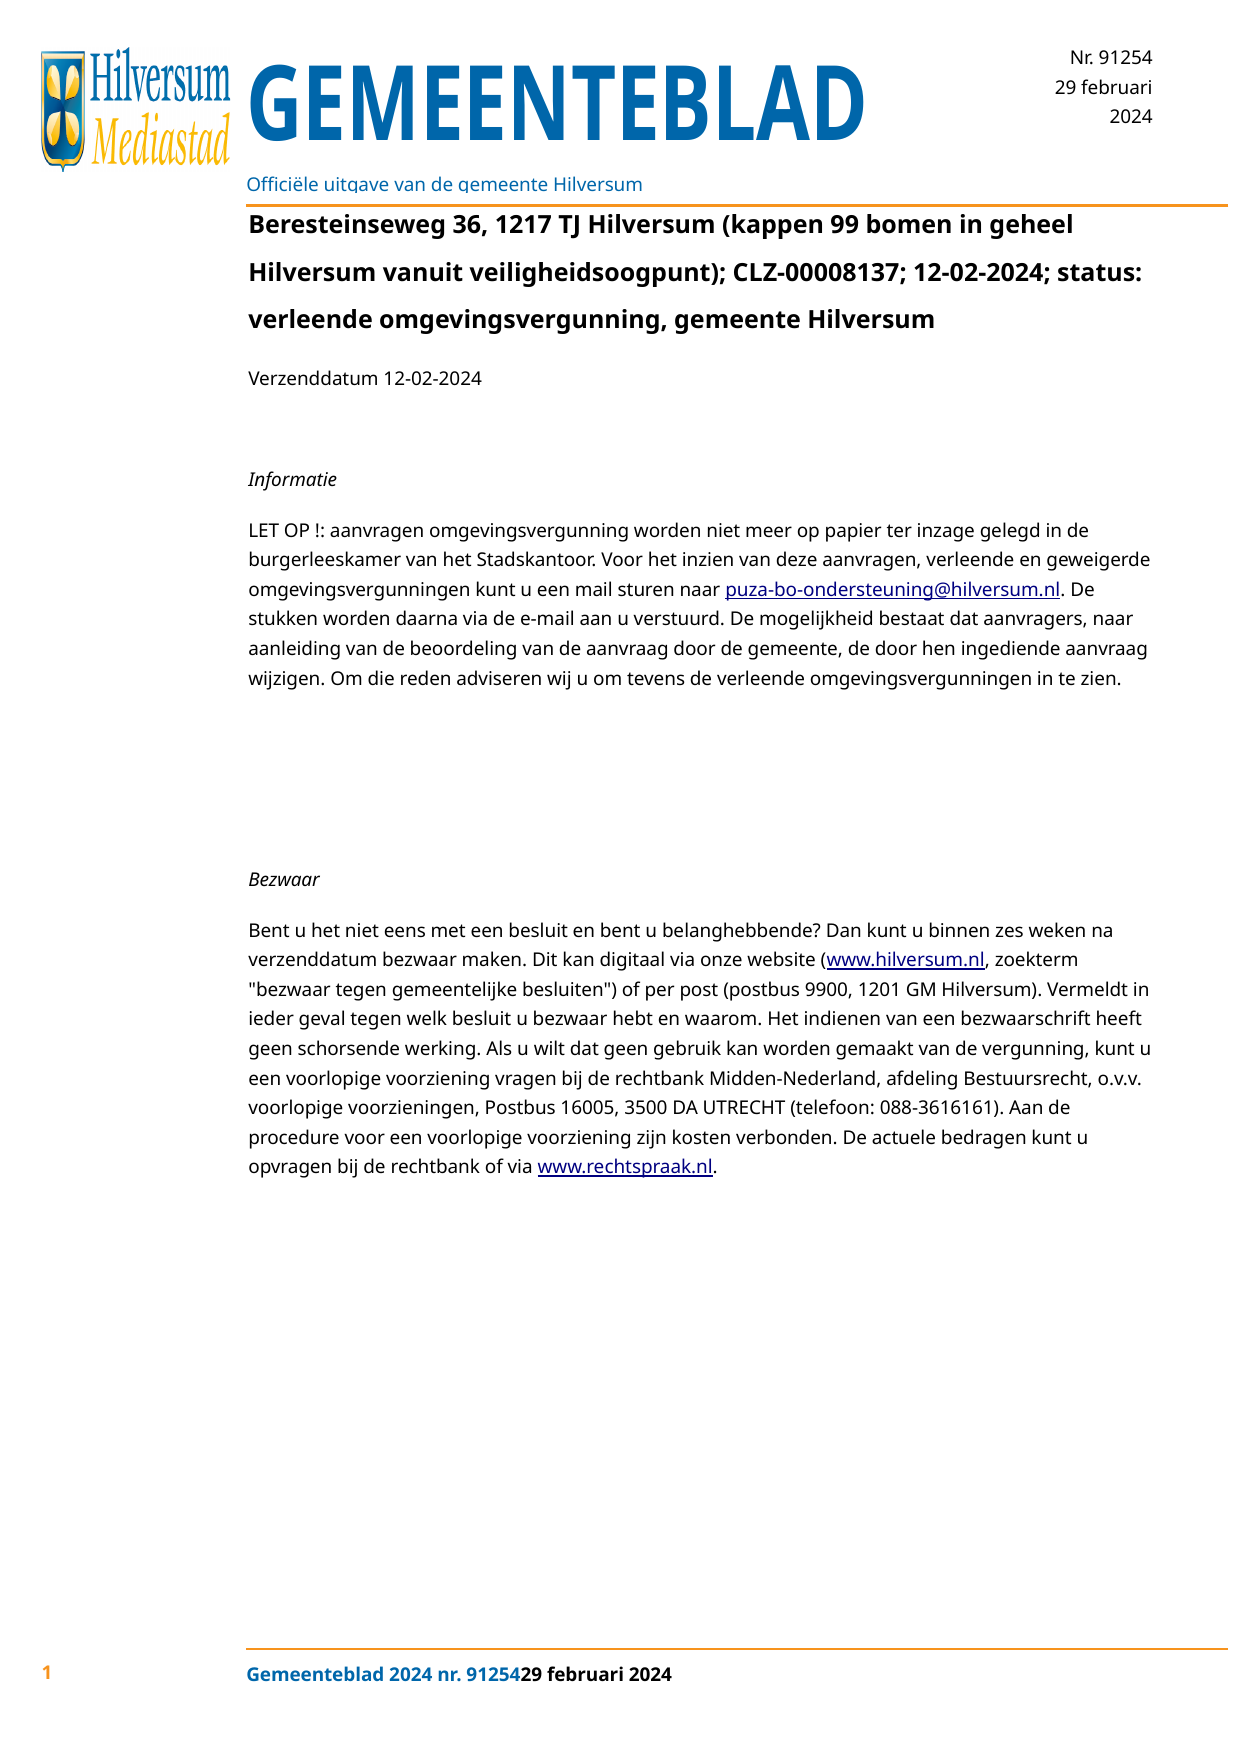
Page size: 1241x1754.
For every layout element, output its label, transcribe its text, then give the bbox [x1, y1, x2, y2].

text Verzenddatum 12-02-2024 [248, 366, 1152, 391]
text LET OP !: aanvragen omgevingsvergunning worden niet meer op papier ter inzage gelegd in de burgerleeskamer van het Stadskantoor. Voor het inzien van deze aanvragen, verleende en geweigerde omgevingsvergunningen kunt u een mail sturen naar puza-bo-ondersteuning@hilversum.nl. De stukken worden daarna via de e-mail aan u verstuurd. De mogelijkheid bestaat dat aanvragers, naar aanleiding van de beoordeling van de aanvraag door de gemeente, de door hen ingediende aanvraag wijzigen. Om die reden adviseren wij u om tevens de verleende omgevingsvergunningen in te zien. [248, 517, 1152, 690]
text Bezwaar [248, 866, 1152, 892]
text Bent u het niet eens met een besluit en bent u belanghebbende? Dan kunt u binnen zes weken na verzenddatum bezwaar maken. Dit kan digitaal via onze website (www.hilversum.nl, zoekterm "bezwaar tegen gemeentelijke besluiten") of per post (postbus 9900, 1201 GM Hilversum). Vermeldt in ieder geval tegen welk besluit u bezwaar hebt en waarom. Het indienen van een bezwaarschrift heeft geen schorsende werking. Als u wilt dat geen gebruik kan worden gemaakt van de vergunning, kunt u een voorlopige voorziening vragen bij de rechtbank Midden-Nederland, afdeling Bestuursrecht, o.v.v. voorlopige voorzieningen, Postbus 16005, 3500 DA UTRECHT (telefoon: 088-3616161). Aan de procedure voor een voorlopige voorziening zijn kosten verbonden. De actuele bedragen kunt u opvragen bij de rechtbank of via www.rechtspraak.nl. [248, 917, 1152, 1179]
text Beresteinseweg 36, 1217 TJ Hilversum (kappen 99 bomen in geheel Hilversum vanuit veiligheidsoogpunt); CLZ-00008137; 12-02-2024; status: verleende omgevingsvergunning, gemeente Hilversum [248, 207, 1152, 336]
text Informatie [248, 466, 1152, 492]
picture [41, 47, 231, 172]
